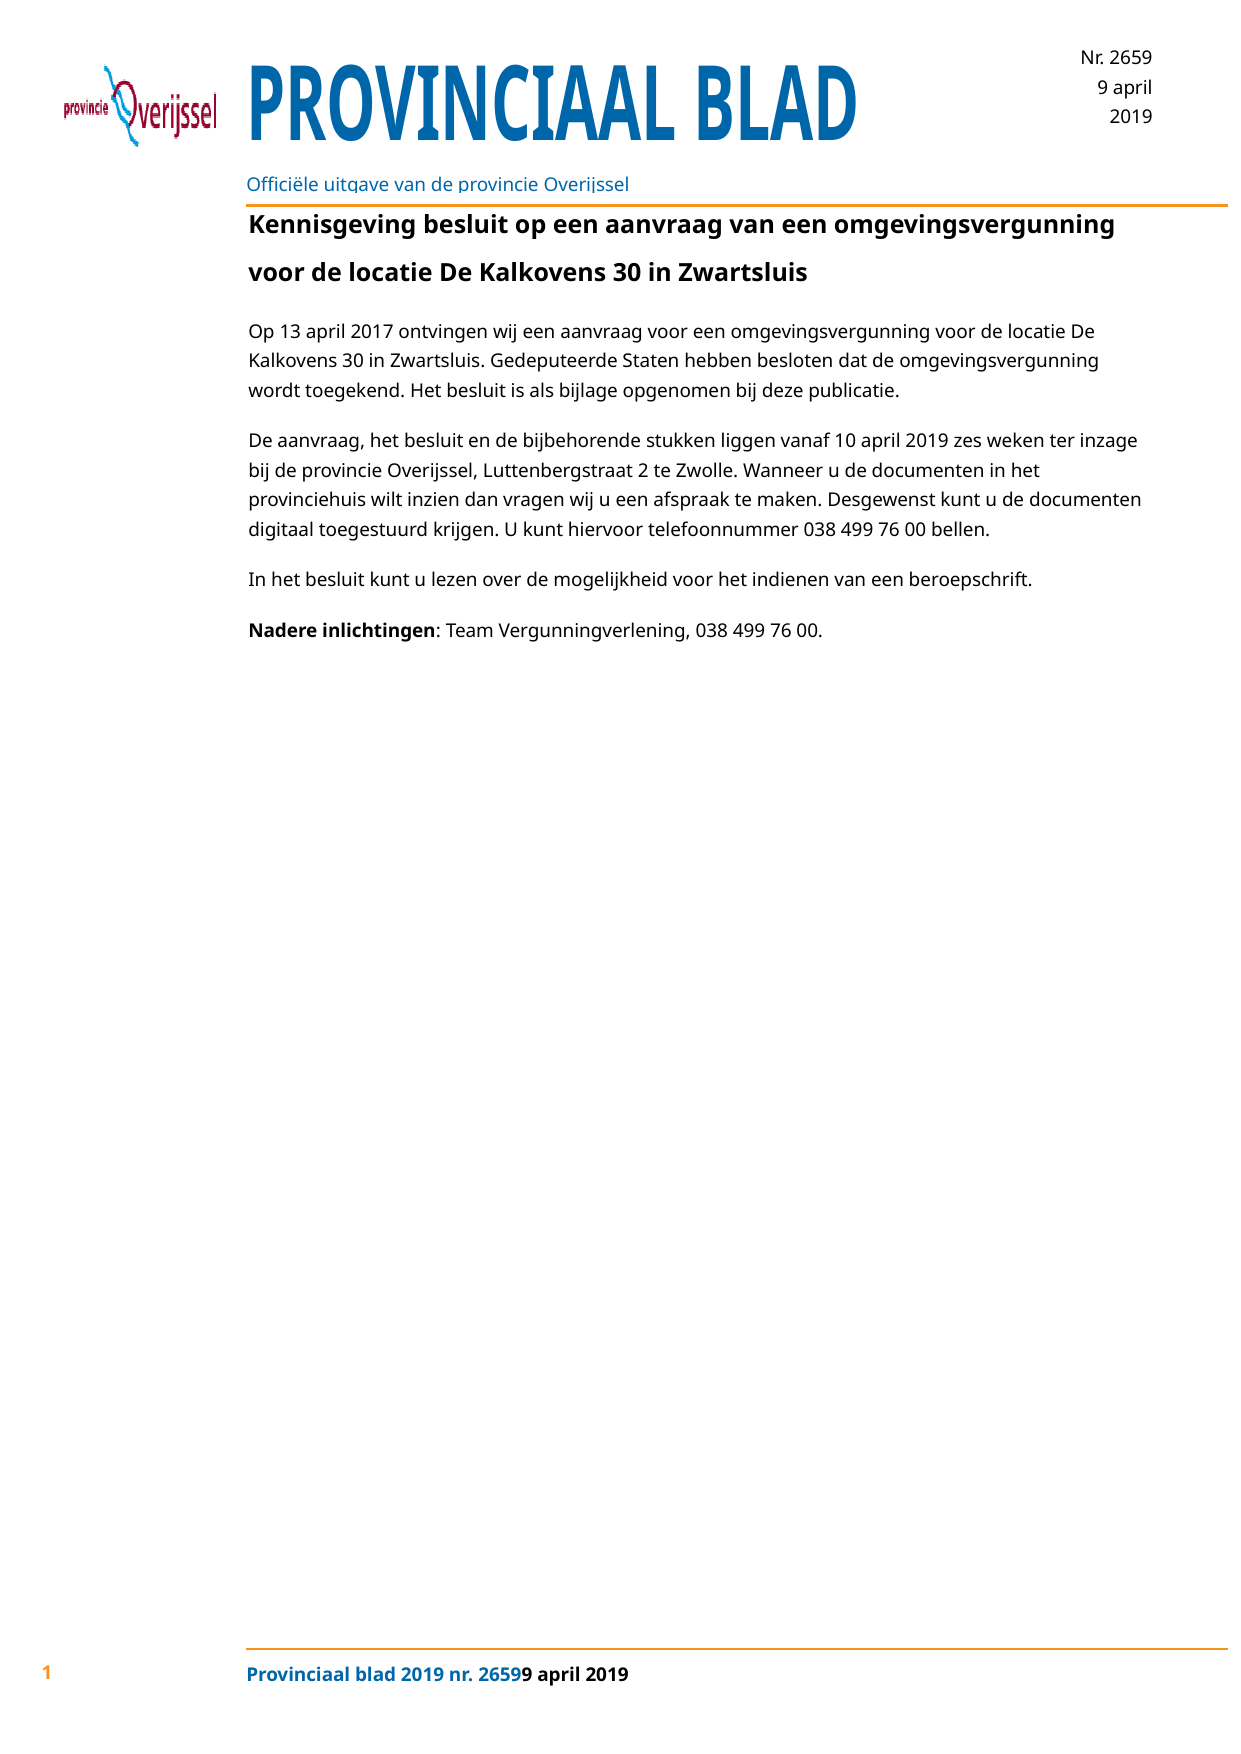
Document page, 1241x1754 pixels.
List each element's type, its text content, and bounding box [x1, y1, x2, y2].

text De aanvraag, het besluit en de bijbehorende stukken liggen vanaf 10 april 2019 zes weken ter inzage bij de provincie Overijssel, Luttenbergstraat 2 te Zwolle. Wanneer u de documenten in het provinciehuis wilt inzien dan vragen wij u een afspraak te maken. Desgewenst kunt u de documenten digitaal toegestuurd krijgen. U kunt hiervoor telefoonnummer 038 499 76 00 bellen. [248, 427, 1152, 542]
text Kennisgeving besluit op een aanvraag van een omgevingsvergunning voor de locatie De Kalkovens 30 in Zwartsluis [248, 207, 1152, 288]
text Nadere inlichtingen: Team Vergunningverlening, 038 499 76 00. [248, 617, 1152, 643]
text Op 13 april 2017 ontvingen wij een aanvraag voor een omgevingsvergunning voor de locatie De Kalkovens 30 in Zwartsluis. Gedeputeerde Staten hebben besloten dat de omgevingsvergunning wordt toegekend. Het besluit is als bijlage opgenomen bij deze publicatie. [248, 318, 1152, 403]
text In het besluit kunt u lezen over de mogelijkheid voor het indienen van een beroepschrift. [248, 567, 1152, 592]
picture [41, 47, 231, 172]
